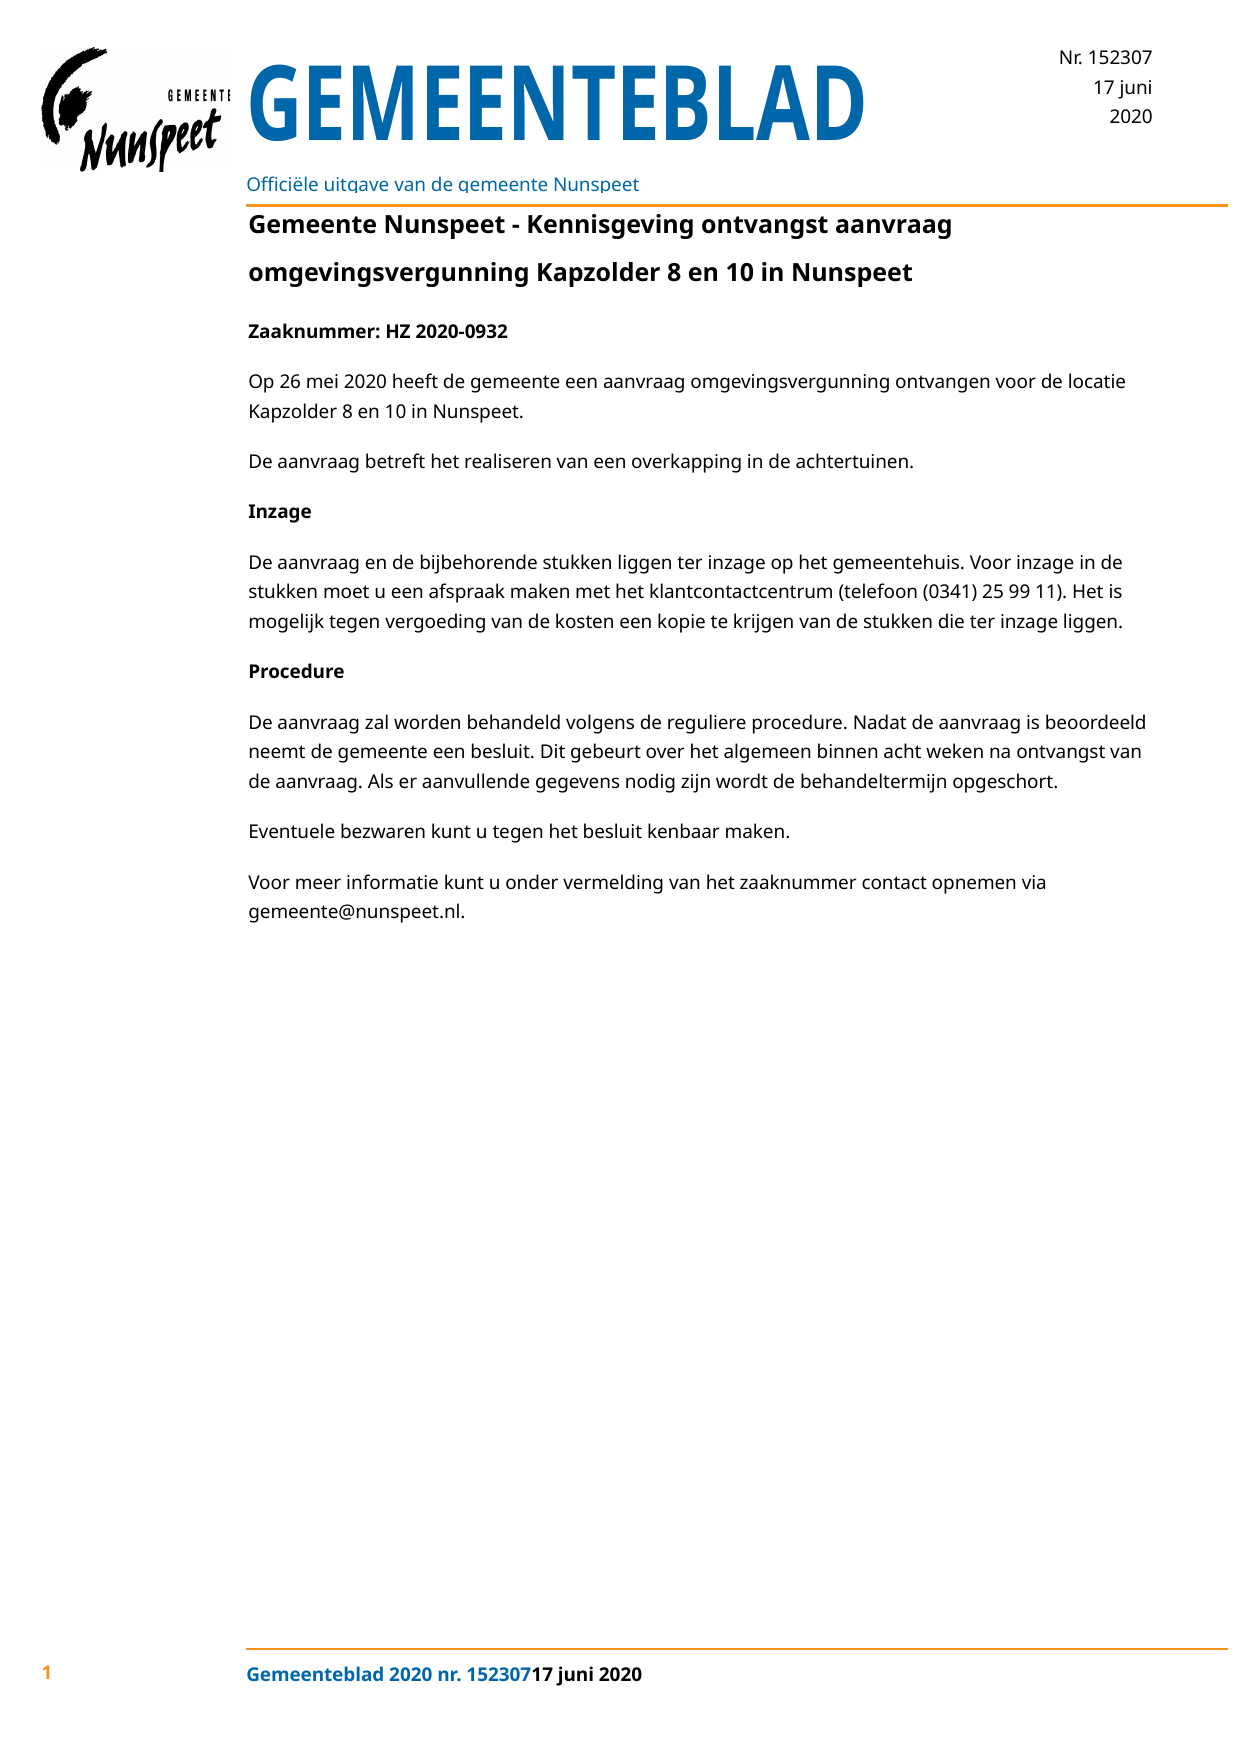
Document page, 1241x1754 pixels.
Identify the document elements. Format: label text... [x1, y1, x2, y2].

text De aanvraag zal worden behandeld volgens de reguliere procedure. Nadat de aanvraag is beoordeeld neemt de gemeente een besluit. Dit gebeurt over het algemeen binnen acht weken na ontvangst van de aanvraag. Als er aanvullende gegevens nodig zijn wordt de behandeltermijn opgeschort. [248, 709, 1152, 794]
picture [41, 47, 231, 172]
text De aanvraag en de bijbehorende stukken liggen ter inzage op het gemeentehuis. Voor inzage in de stukken moet u een afspraak maken met het klantcontactcentrum (telefoon (0341) 25 99 11). Het is mogelijk tegen vergoeding van de kosten een kopie te krijgen van de stukken die ter inzage liggen. [248, 549, 1152, 634]
text Gemeente Nunspeet - Kennisgeving ontvangst aanvraag omgevingsvergunning Kapzolder 8 en 10 in Nunspeet [248, 207, 1152, 288]
text Op 26 mei 2020 heeft de gemeente een aanvraag omgevingsvergunning ontvangen voor de locatie Kapzolder 8 en 10 in Nunspeet. [248, 368, 1152, 424]
text Procedure [248, 659, 1152, 684]
text Zaaknummer: HZ 2020-0932 [248, 318, 1152, 344]
text De aanvraag betreft het realiseren van een overkapping in de achtertuinen. [248, 448, 1152, 474]
text Eventuele bezwaren kunt u tegen het besluit kenbaar maken. [248, 819, 1152, 844]
text Voor meer informatie kunt u onder vermelding van het zaaknummer contact opnemen via gemeente@nunspeet.nl. [248, 869, 1152, 924]
text Inzage [248, 499, 1152, 524]
